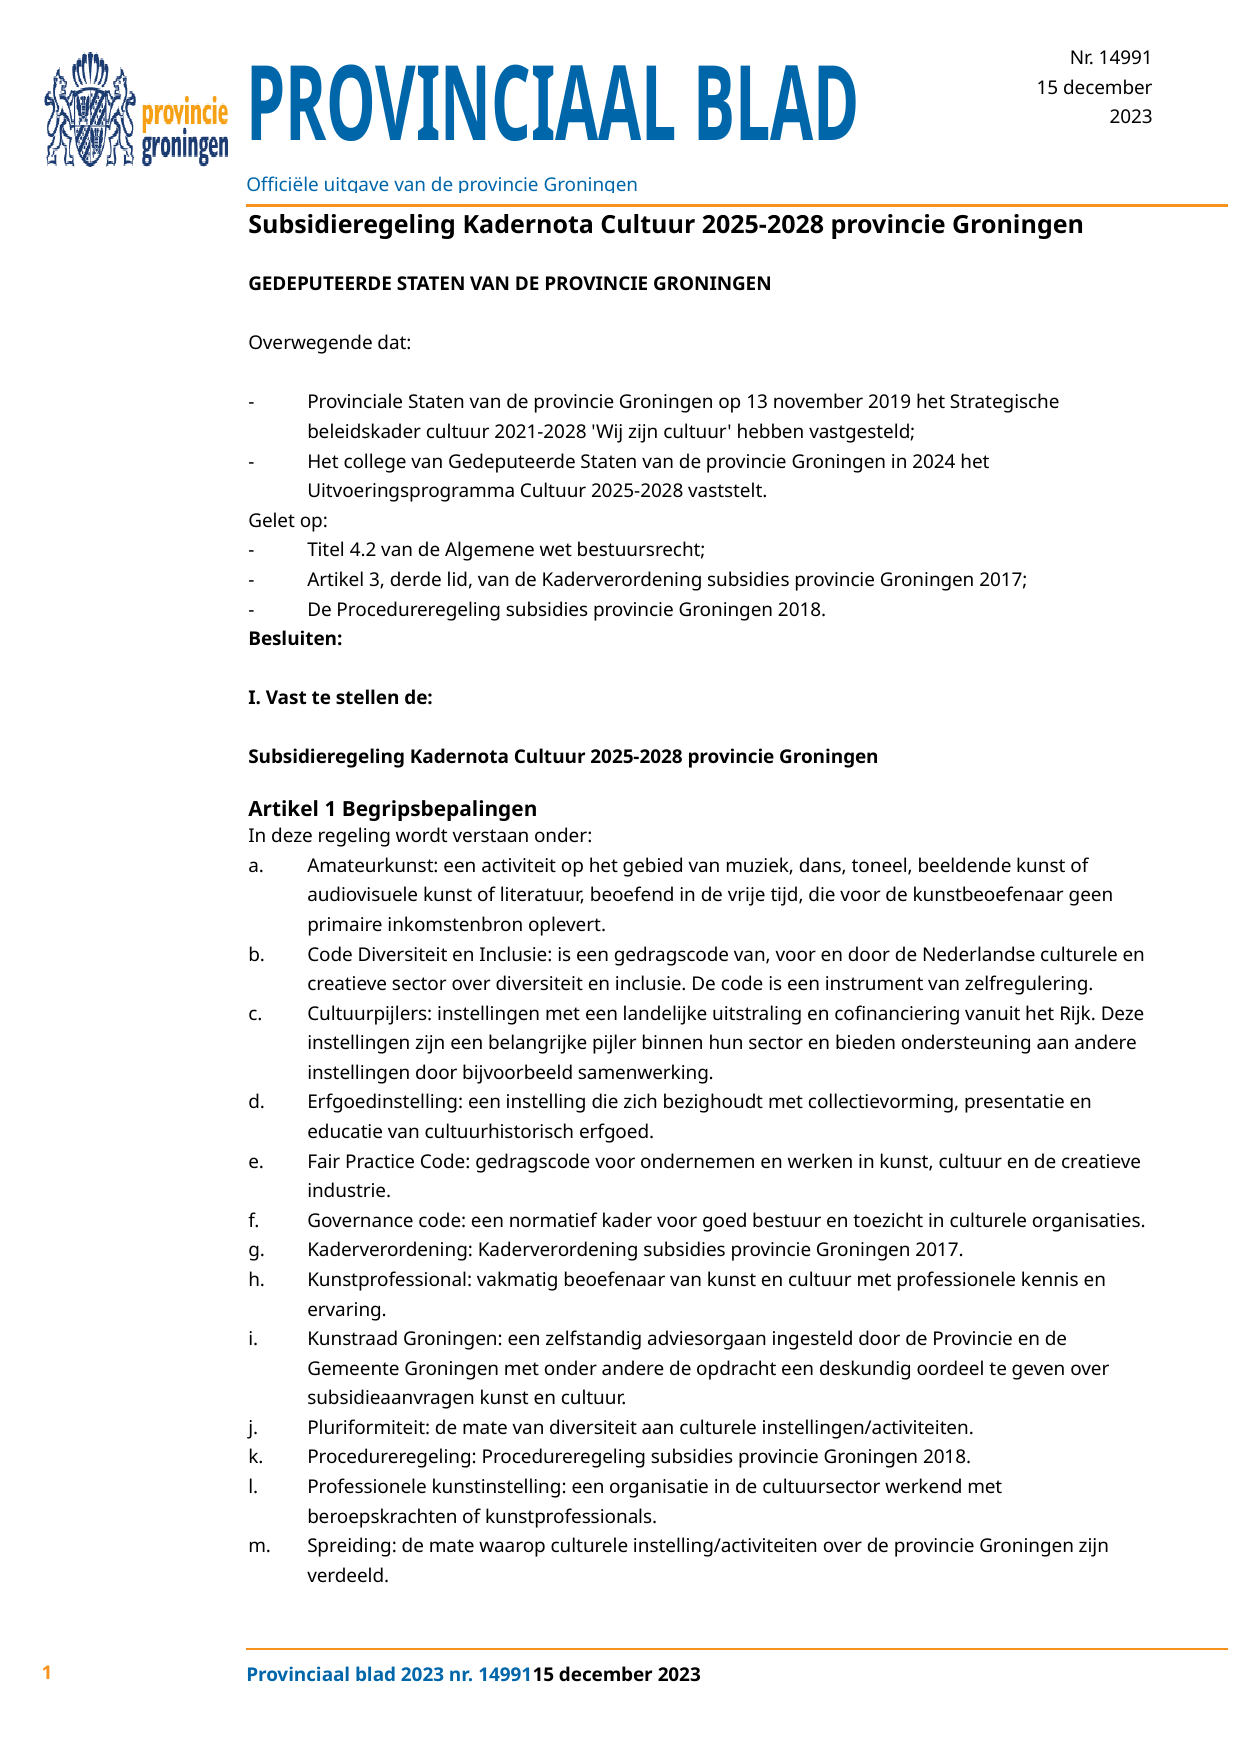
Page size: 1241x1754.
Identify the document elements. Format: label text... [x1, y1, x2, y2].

text In deze regeling wordt verstaan onder: [248, 822, 1152, 848]
list Cultuurpijlers: instellingen met een landelijke uitstraling en cofinanciering vanuit het Rijk. Deze instellingen zijn een belangrijke pijler binnen hun sector en bieden ondersteuning aan andere instellingen door bijvoorbeeld samenwerking. [248, 1000, 1152, 1085]
text I. Vast te stellen de: [248, 684, 1152, 710]
list Provinciale Staten van de provincie Groningen op 13 november 2019 het Strategische beleidskader cultuur 2021-2028 'Wij zijn cultuur' hebben vastgesteld; [248, 389, 1152, 444]
list Spreiding: de mate waarop culturele instelling/activiteiten over de provincie Groningen zijn verdeeld. [248, 1532, 1152, 1588]
text Besluiten: [248, 625, 1152, 651]
list Kaderverordening: Kaderverordening subsidies provincie Groningen 2017. [248, 1237, 1152, 1262]
list Code Diversiteit en Inclusie: is een gedragscode van, voor en door de Nederlandse culturele en creatieve sector over diversiteit en inclusie. De code is een instrument van zelfregulering. [248, 941, 1152, 996]
list Artikel 3, derde lid, van de Kaderverordening subsidies provincie Groningen 2017; [248, 566, 1152, 592]
text Overwegende dat: [248, 329, 1152, 355]
text Gelet op: [248, 507, 1152, 533]
text GEDEPUTEERDE STATEN VAN DE PROVINCIE GRONINGEN [248, 270, 1152, 296]
list Titel 4.2 van de Algemene wet bestuursrecht; [248, 537, 1152, 562]
list Het college van Gedeputeerde Staten van de provincie Groningen in 2024 het Uitvoeringsprogramma Cultuur 2025-2028 vaststelt. [248, 448, 1152, 503]
list Procedureregeling: Procedureregeling subsidies provincie Groningen 2018. [248, 1444, 1152, 1469]
list Erfgoedinstelling: een instelling die zich bezighoudt met collectievorming, presentatie en educatie van cultuurhistorisch erfgoed. [248, 1089, 1152, 1144]
list Fair Practice Code: gedragscode voor ondernemen en werken in kunst, cultuur en de creatieve industrie. [248, 1148, 1152, 1203]
list Kunstprofessional: vakmatig beoefenaar van kunst en cultuur met professionele kennis en ervaring. [248, 1266, 1152, 1322]
list Amateurkunst: een activiteit op het gebied van muziek, dans, toneel, beeldende kunst of audiovisuele kunst of literatuur, beoefend in de vrije tijd, die voor de kunstbeoefenaar geen primaire inkomstenbron oplevert. [248, 852, 1152, 937]
text Artikel 1 Begripsbepalingen [248, 794, 1152, 822]
list Kunstraad Groningen: een zelfstandig adviesorgaan ingesteld door de Provincie en de Gemeente Groningen met onder andere de opdracht een deskundig oordeel te geven over subsidieaanvragen kunst en cultuur. [248, 1325, 1152, 1410]
text Subsidieregeling Kadernota Cultuur 2025-2028 provincie Groningen [248, 744, 1152, 769]
list Pluriformiteit: de mate van diversiteit aan culturele instellingen/activiteiten. [248, 1414, 1152, 1440]
picture [41, 47, 231, 172]
list Governance code: een normatief kader voor goed bestuur en toezicht in culturele organisaties. [248, 1207, 1152, 1233]
text Subsidieregeling Kadernota Cultuur 2025-2028 provincie Groningen [248, 207, 1152, 241]
list Professionele kunstinstelling: een organisatie in de cultuursector werkend met beroepskrachten of kunstprofessionals. [248, 1473, 1152, 1529]
list De Procedureregeling subsidies provincie Groningen 2018. [248, 596, 1152, 621]
